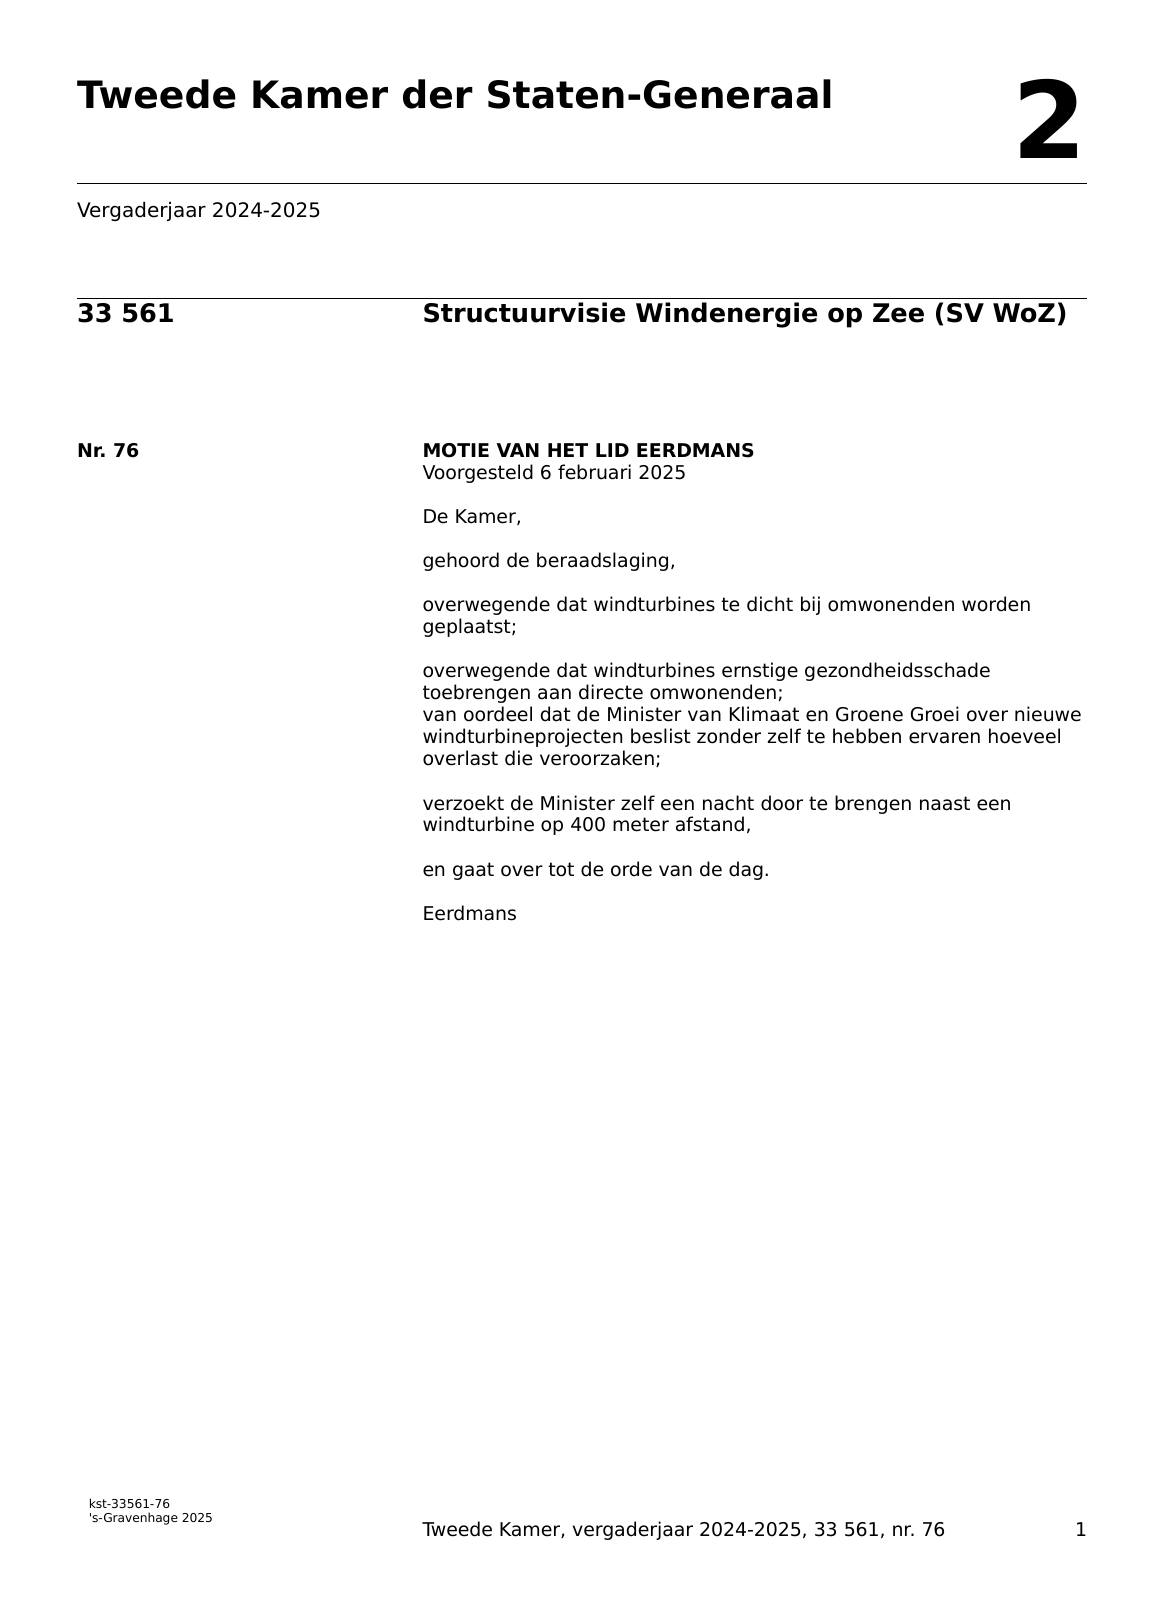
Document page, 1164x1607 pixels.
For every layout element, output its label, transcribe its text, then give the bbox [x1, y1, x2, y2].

table_cell Vergaderjaar 2024-2025 [77, 184, 1087, 298]
table_header 2 [886, 59, 1087, 183]
text verzoekt de Minister zelf een nacht door te brengen naast een windturbine op 400 meter afstand, [422, 792, 1087, 836]
text en gaat over tot de orde van de dag. [422, 858, 1087, 881]
text gehoord de beraadslaging, [422, 550, 1087, 572]
text kst-33561-76 [88, 1497, 323, 1511]
text overwegende dat windturbines ernstige gezondheidsschade toebrengen aan directe omwonenden; [422, 660, 1087, 704]
text overwegende dat windturbines te dicht bij omwonenden worden geplaatst; [422, 594, 1087, 638]
text van oordeel dat de Minister van Klimaat en Groene Groei over nieuwe windturbineprojecten beslist zonder zelf te hebben ervaren hoeveel overlast die veroorzaken; [422, 704, 1087, 770]
text De Kamer, [422, 506, 1087, 528]
subtitle Nr. 76 MOTIE VAN HET LID EERDMANS [77, 440, 1087, 462]
table_header Tweede Kamer der Staten-Generaal [77, 59, 886, 183]
text Eerdmans [422, 903, 1087, 925]
text 's-Gravenhage 2025 [88, 1511, 323, 1525]
subtitle 33 561 Structuurvisie Windenergie op Zee (SV WoZ) [77, 299, 1087, 329]
text Voorgesteld 6 februari 2025 [422, 462, 1087, 484]
